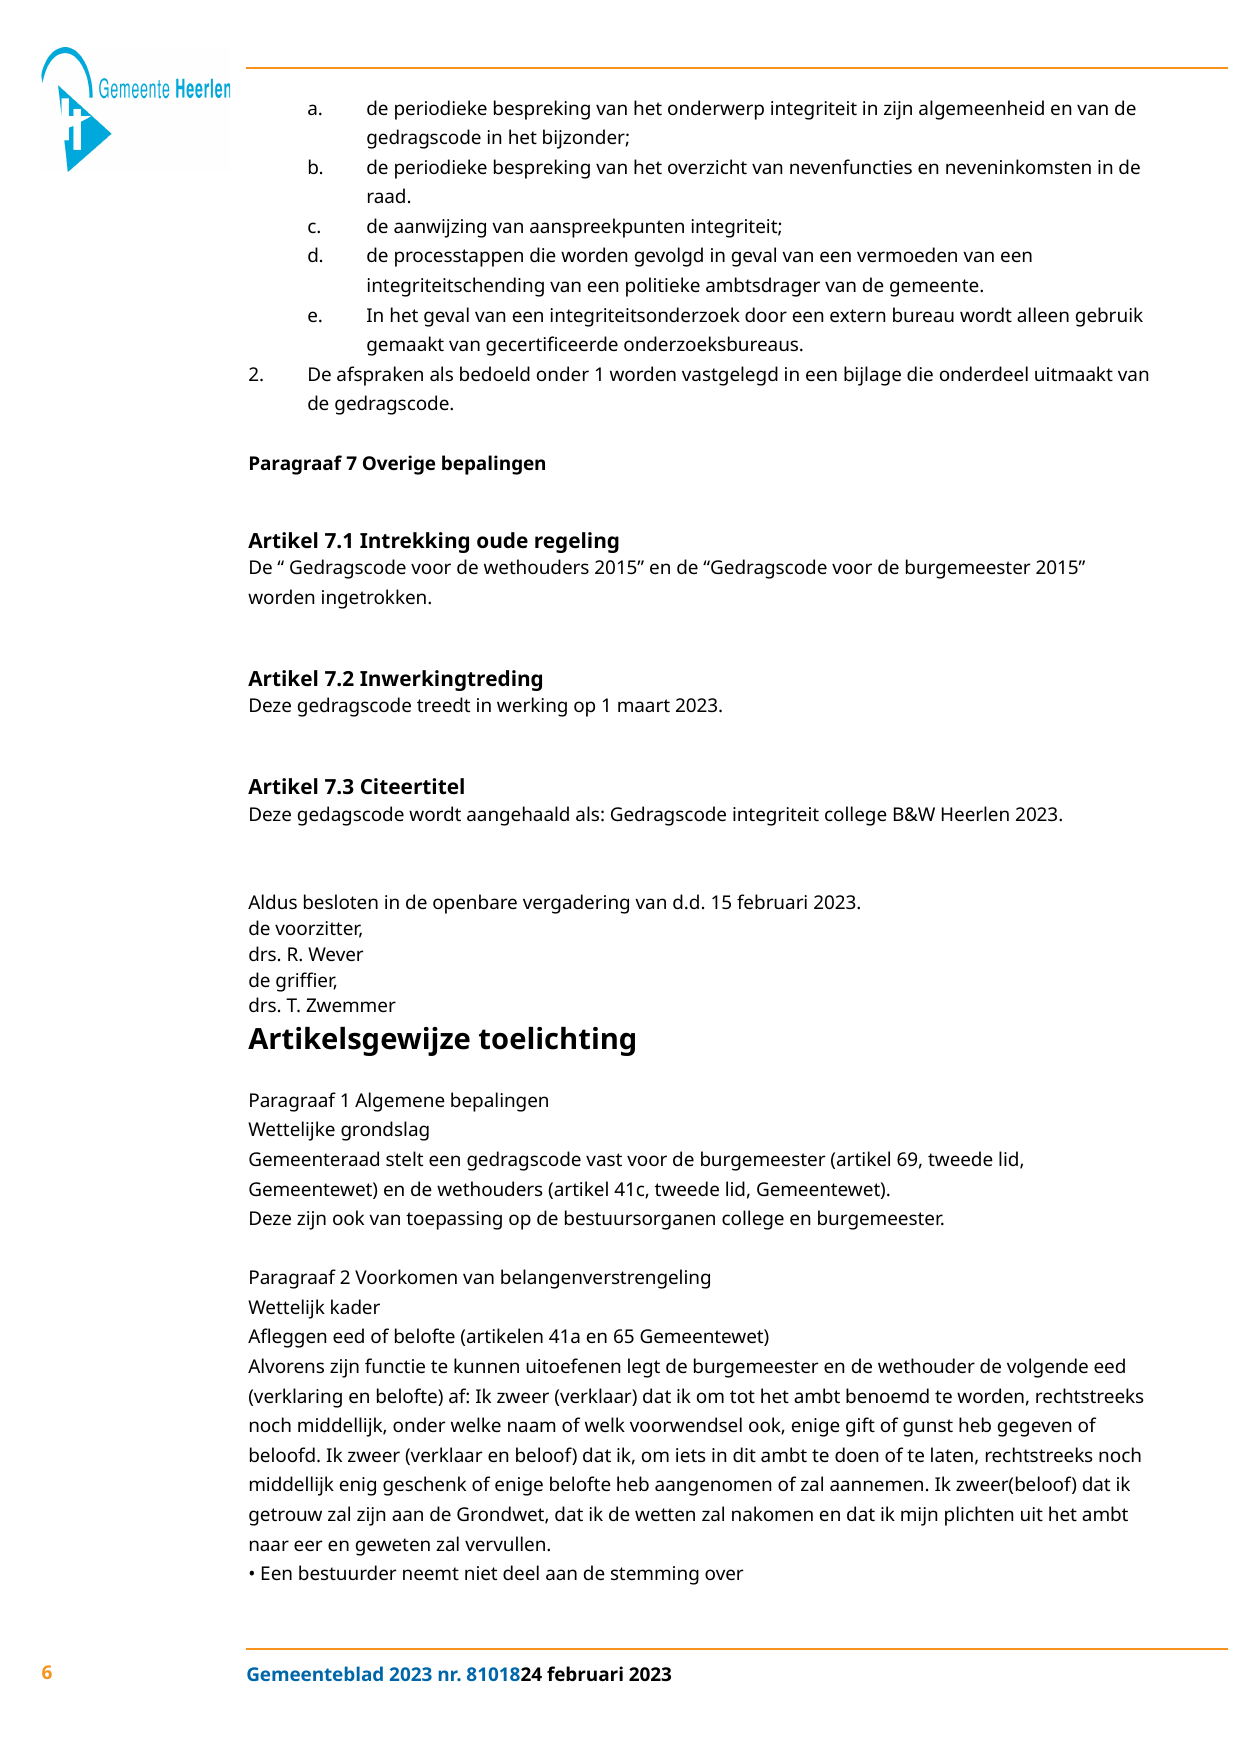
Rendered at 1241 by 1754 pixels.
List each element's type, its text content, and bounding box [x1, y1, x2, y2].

text Aldus besloten in de openbare vergadering van d.d. 15 februari 2023. [248, 889, 1152, 915]
text Alvorens zijn functie te kunnen uitoefenen legt de burgemeester en de wethouder de volgende eed (verklaring en belofte) af: Ik zweer (verklaar) dat ik om tot het ambt benoemd te worden, rechtstreeks noch middellijk, onder welke naam of welk voorwendsel ook, enige gift of gunst heb gegeven of beloofd. Ik zweer (verklaar en beloof) dat ik, om iets in dit ambt te doen of te laten, rechtstreeks noch middellijk enig geschenk of enige belofte heb aangenomen of zal aannemen. Ik zweer(beloof) dat ik getrouw zal zijn aan de Grondwet, dat ik de wetten zal nakomen en dat ik mijn plichten uit het ambt naar eer en geweten zal vervullen. [248, 1353, 1152, 1557]
text Paragraaf 1 Algemene bepalingen [248, 1087, 1152, 1113]
text • Een bestuurder neemt niet deel aan de stemming over [248, 1560, 1152, 1586]
list de aanwijzing van aanspreekpunten integriteit; [307, 213, 1152, 239]
text de griffier, [248, 967, 1152, 992]
text Deze gedragscode treedt in werking op 1 maart 2023. [248, 692, 1152, 718]
text Deze zijn ook van toepassing op de bestuursorganen college en burgemeester. [248, 1205, 1152, 1231]
list De afspraken als bedoeld onder 1 worden vastgelegd in een bijlage die onderdeel uitmaakt van de gedragscode. [248, 361, 1152, 416]
text drs. T. Zwemmer [248, 992, 1152, 1018]
text drs. R. Wever [248, 941, 1152, 967]
text Artikel 7.1 Intrekking oude regeling [248, 526, 1152, 554]
list In het geval van een integriteitsonderzoek door een extern bureau wordt alleen gebruik gemaakt van gecertificeerde onderzoeksbureaus. [307, 302, 1152, 357]
text Artikel 7.2 Inwerkingtreding [248, 664, 1152, 692]
text de voorzitter, [248, 915, 1152, 941]
list de periodieke bespreking van het onderwerp integriteit in zijn algemeenheid en van de gedragscode in het bijzonder; [307, 95, 1152, 150]
text Artikelsgewijze toelichting [248, 1018, 1152, 1058]
text Gemeenteraad stelt een gedragscode vast voor de burgemeester (artikel 69, tweede lid, Gemeentewet) en de wethouders (artikel 41c, tweede lid, Gemeentewet). [248, 1146, 1152, 1202]
text De “ Gedragscode voor de wethouders 2015” en de “Gedragscode voor de burgemeester 2015” worden ingetrokken. [248, 554, 1152, 610]
list de processtappen die worden gevolgd in geval van een vermoeden van een integriteitschending van een politieke ambtsdrager van de gemeente. [307, 243, 1152, 298]
picture [41, 47, 231, 172]
text Wettelijke grondslag [248, 1117, 1152, 1142]
picture [41, 47, 59, 70]
text Afleggen eed of belofte (artikelen 41a en 65 Gemeentewet) [248, 1324, 1152, 1349]
text Deze gedagscode wordt aangehaald als: Gedragscode integriteit college B&W Heerlen 2023. [248, 801, 1152, 827]
text Paragraaf 2 Voorkomen van belangenverstrengeling [248, 1264, 1152, 1290]
text Paragraaf 7 Overige bepalingen [248, 450, 1152, 476]
list de periodieke bespreking van het overzicht van nevenfuncties en neveninkomsten in de raad. [307, 154, 1152, 209]
text Wettelijk kader [248, 1294, 1152, 1320]
text Artikel 7.3 Citeertitel [248, 772, 1152, 801]
